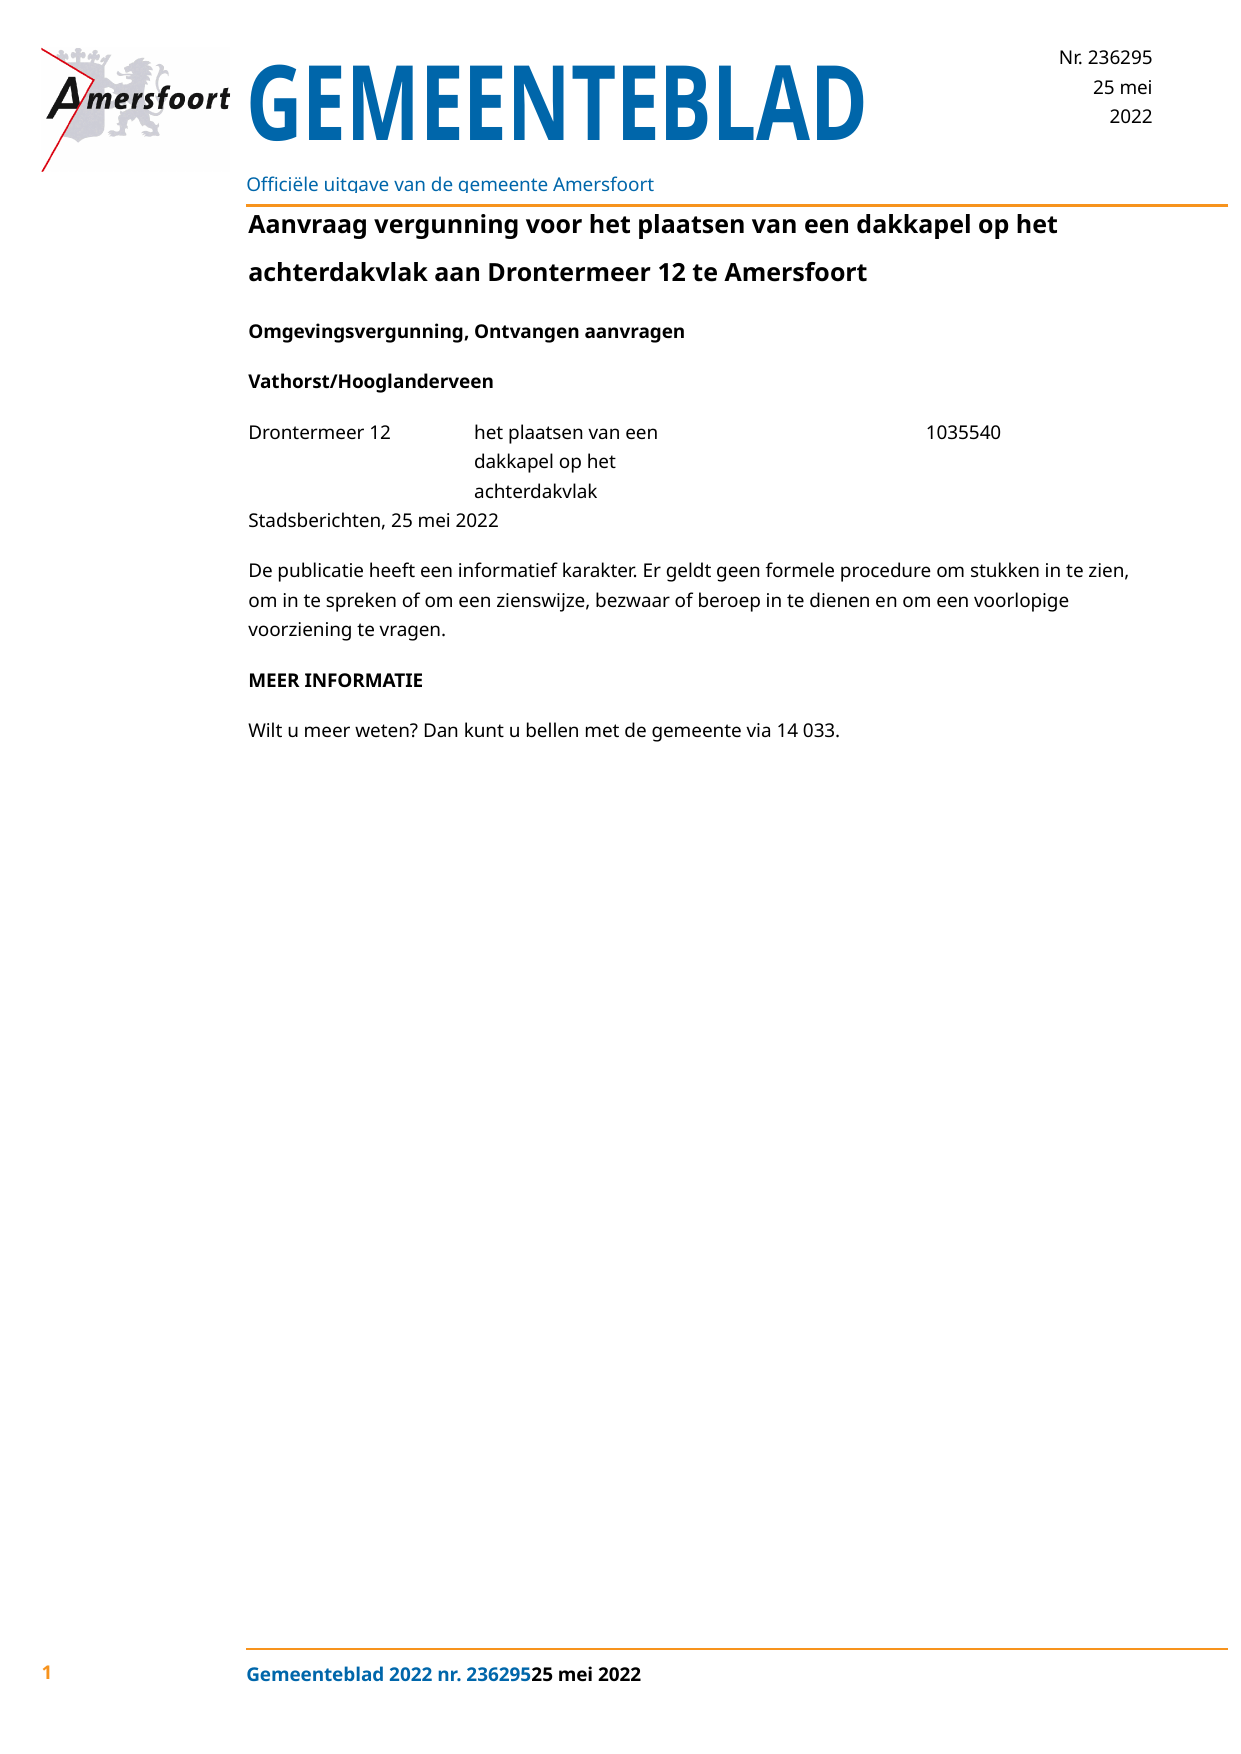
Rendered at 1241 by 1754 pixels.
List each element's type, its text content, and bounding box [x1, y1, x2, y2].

picture [41, 47, 231, 172]
table_header Drontermeer 12 [248, 419, 474, 504]
text Vathorst/Hooglanderveen [248, 368, 1152, 394]
text Stadsberichten, 25 mei 2022 [248, 507, 1152, 533]
text Omgevingsvergunning, Ontvangen aanvragen [248, 318, 1152, 344]
table_header het plaatsen van een dakkapel op het achterdakvlak [474, 419, 700, 504]
table_header 1035540 [926, 419, 1152, 504]
text Aanvraag vergunning voor het plaatsen van een dakkapel op het achterdakvlak aan Drontermeer 12 te Amersfoort [248, 207, 1152, 288]
text Wilt u meer weten? Dan kunt u bellen met de gemeente via 14 033. [248, 717, 1152, 743]
text MEER INFORMATIE [248, 667, 1152, 693]
text De publicatie heeft een informatief karakter. Er geldt geen formele procedure om stukken in te zien, om in te spreken of om een zienswijze, bezwaar of beroep in te dienen en om een voorlopige voorziening te vragen. [248, 557, 1152, 642]
table_header [700, 419, 926, 504]
